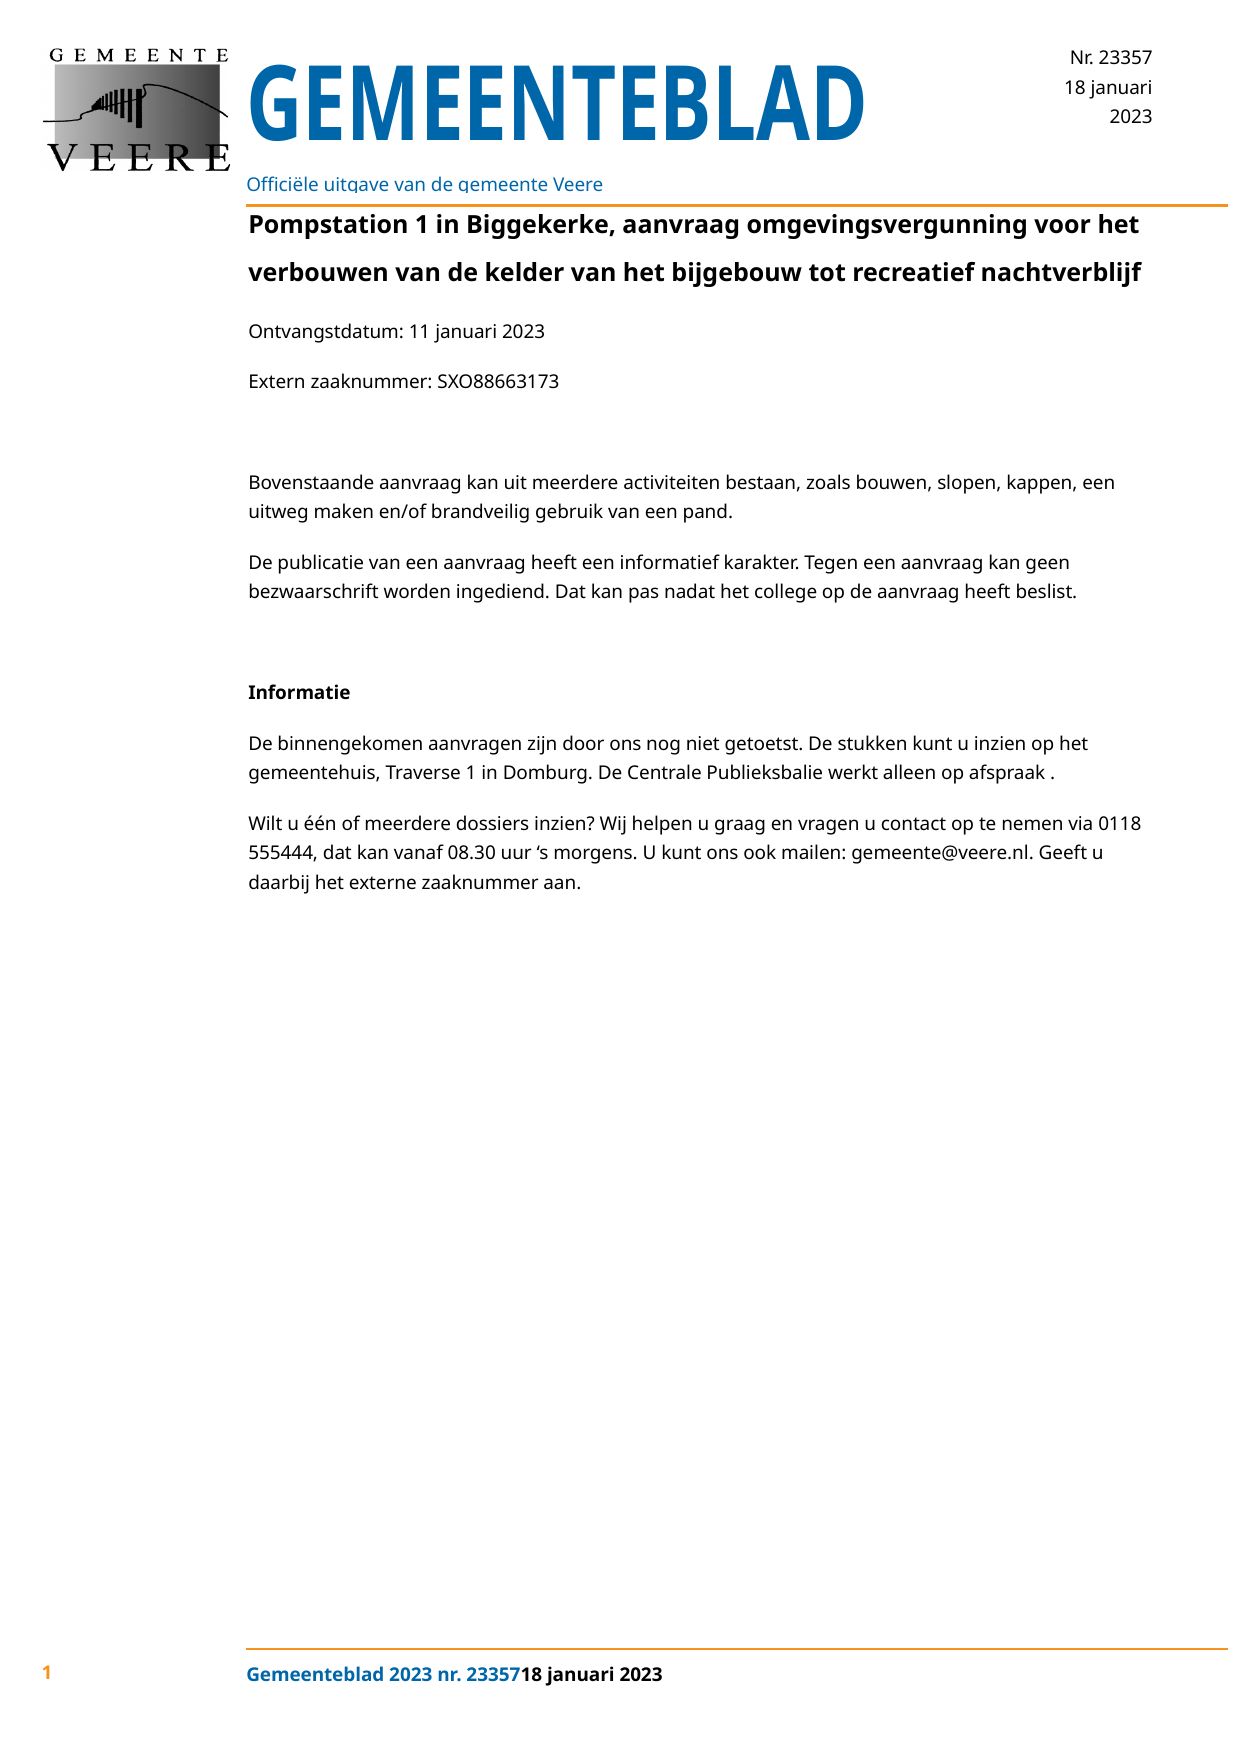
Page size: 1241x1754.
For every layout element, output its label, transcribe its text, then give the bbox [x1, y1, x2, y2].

text De binnengekomen aanvragen zijn door ons nog niet getoetst. De stukken kunt u inzien op het gemeentehuis, Traverse 1 in Domburg. De Centrale Publieksbalie werkt alleen op afspraak . [248, 730, 1152, 785]
text Extern zaaknummer: SXO88663173 [248, 368, 1152, 394]
text Bovenstaande aanvraag kan uit meerdere activiteiten bestaan, zoals bouwen, slopen, kappen, een uitweg maken en/of brandveilig gebruik van een pand. [248, 469, 1152, 524]
text Wilt u één of meerdere dossiers inzien? Wij helpen u graag en vragen u contact op te nemen via 0118 555444, dat kan vanaf 08.30 uur ‘s morgens. U kunt ons ook mailen: gemeente@veere.nl. Geeft u daarbij het externe zaaknummer aan. [248, 810, 1152, 895]
picture [41, 47, 231, 172]
text De publicatie van een aanvraag heeft een informatief karakter. Tegen een aanvraag kan geen bezwaarschrift worden ingediend. Dat kan pas nadat het college op de aanvraag heeft beslist. [248, 549, 1152, 604]
text Pompstation 1 in Biggekerke, aanvraag omgevingsvergunning voor het verbouwen van de kelder van het bijgebouw tot recreatief nachtverblijf [248, 207, 1152, 288]
text Informatie [248, 679, 1152, 705]
text Ontvangstdatum: 11 januari 2023 [248, 318, 1152, 344]
